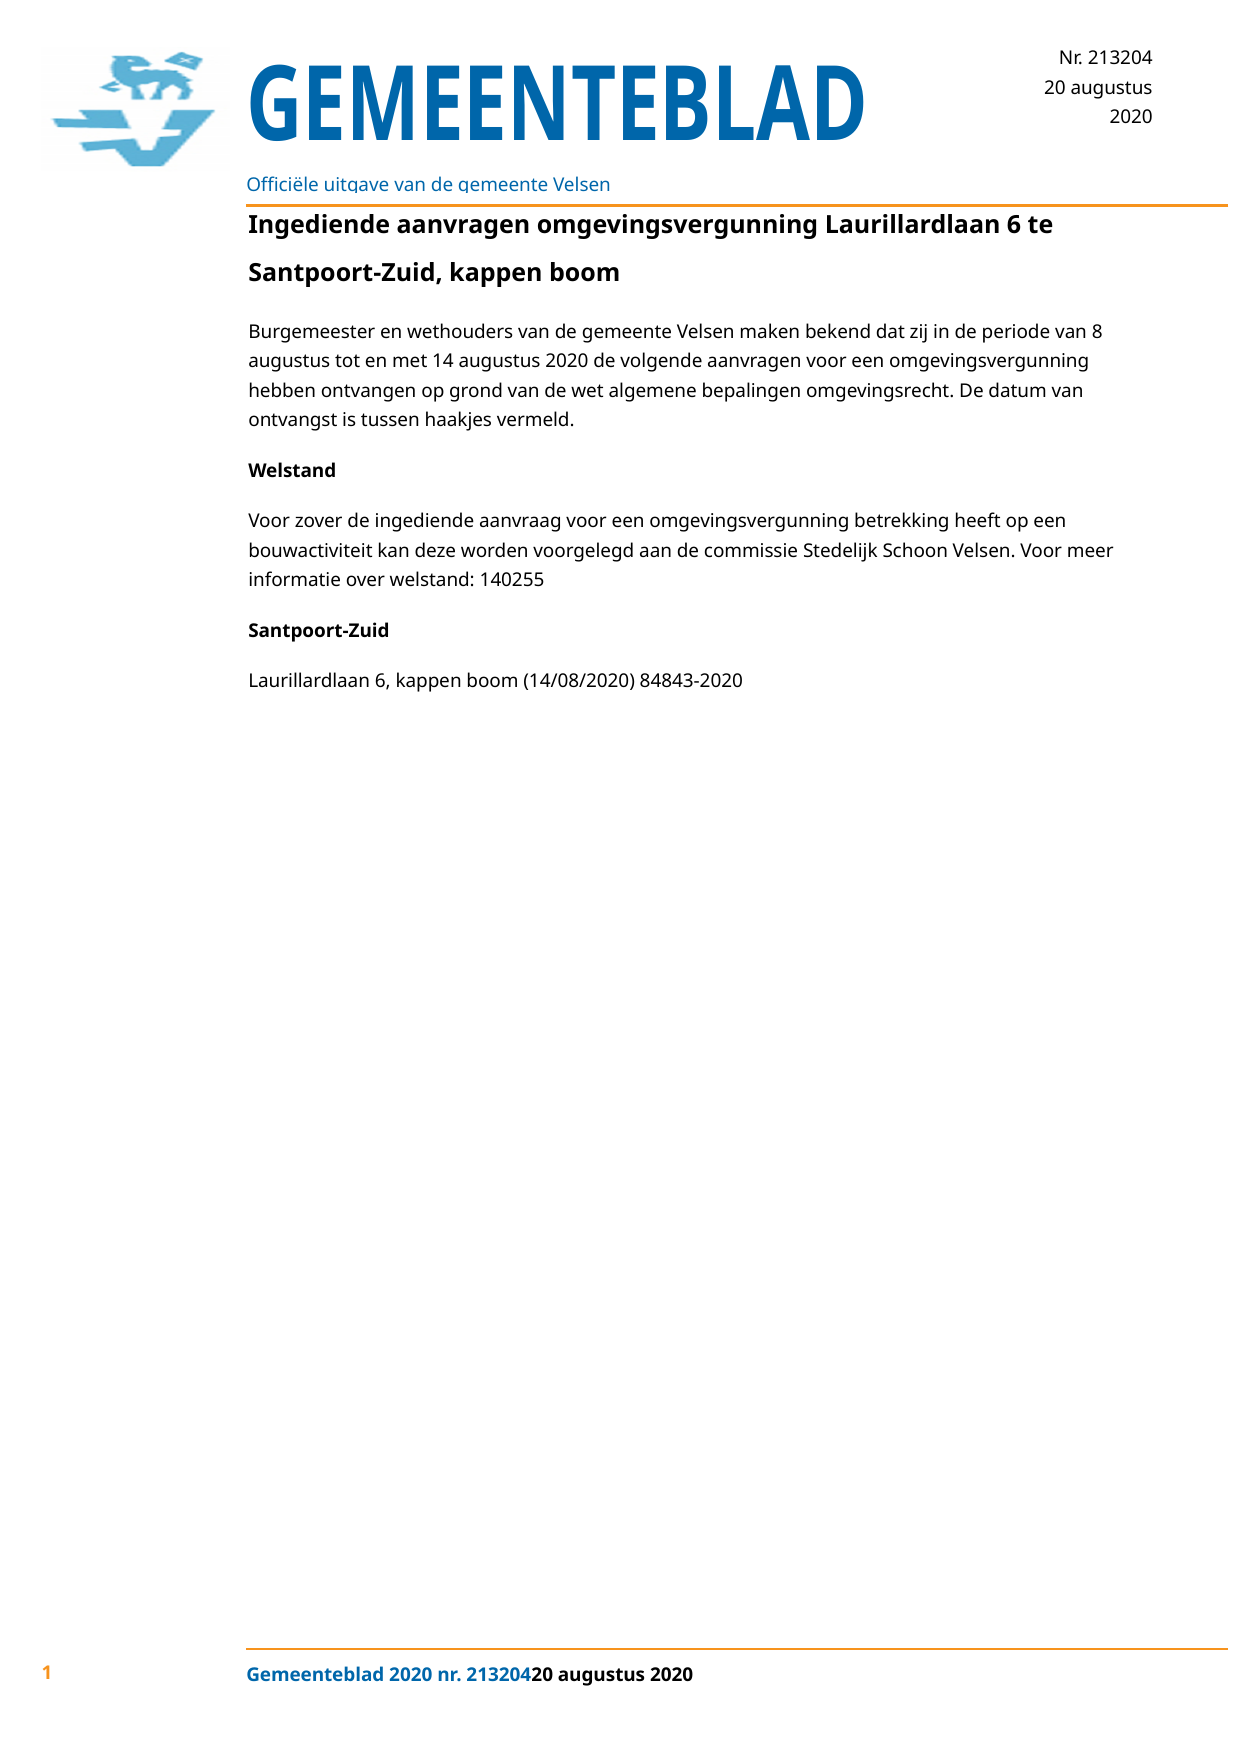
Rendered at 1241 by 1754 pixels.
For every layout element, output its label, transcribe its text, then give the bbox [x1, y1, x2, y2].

text Laurillardlaan 6, kappen boom (14/08/2020) 84843-2020 [248, 667, 1152, 693]
text Santpoort-Zuid [248, 617, 1152, 643]
text Burgemeester en wethouders van de gemeente Velsen maken bekend dat zij in de periode van 8 augustus tot en met 14 augustus 2020 de volgende aanvragen voor een omgevingsvergunning hebben ontvangen op grond van de wet algemene bepalingen omgevingsrecht. De datum van ontvangst is tussen haakjes vermeld. [248, 318, 1152, 432]
picture [41, 47, 231, 172]
text Ingediende aanvragen omgevingsvergunning Laurillardlaan 6 te Santpoort-Zuid, kappen boom [248, 207, 1152, 288]
text Voor zover de ingediende aanvraag voor een omgevingsvergunning betrekking heeft op een bouwactiviteit kan deze worden voorgelegd aan de commissie Stedelijk Schoon Velsen. Voor meer informatie over welstand: 140255 [248, 507, 1152, 592]
text Welstand [248, 457, 1152, 483]
